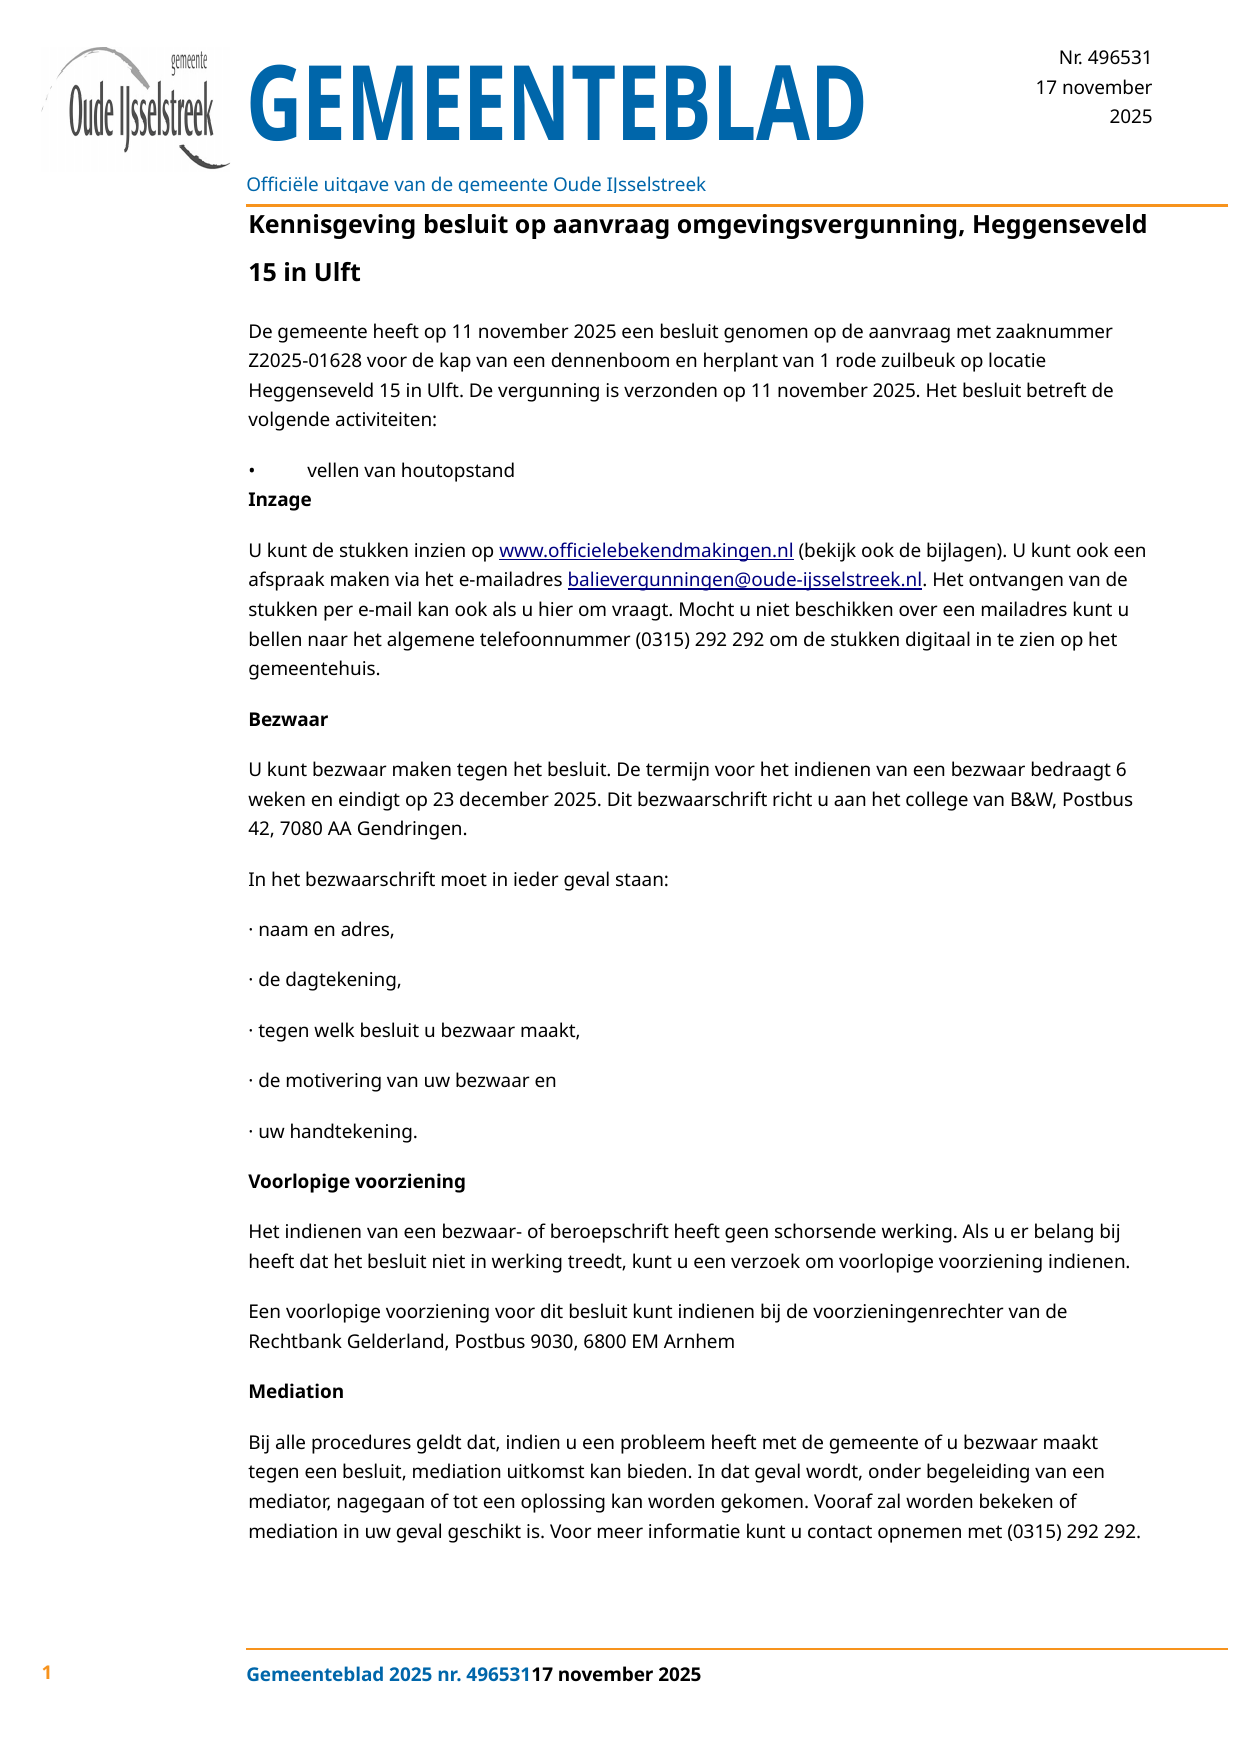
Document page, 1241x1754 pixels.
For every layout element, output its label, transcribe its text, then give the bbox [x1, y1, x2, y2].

text Bezwaar [248, 706, 1152, 732]
text · de motivering van uw bezwaar en [248, 1067, 1152, 1093]
text Inzage [248, 487, 1152, 512]
picture [41, 47, 231, 172]
text In het bezwaarschrift moet in ieder geval staan: [248, 866, 1152, 892]
text · de dagtekening, [248, 967, 1152, 992]
text U kunt de stukken inzien op www.officielebekendmakingen.nl (bekijk ook de bijlagen). U kunt ook een afspraak maken via het e-mailadres balievergunningen@oude-ijsselstreek.nl. Het ontvangen van de stukken per e-mail kan ook als u hier om vraagt. Mocht u niet beschikken over een mailadres kunt u bellen naar het algemene telefoonnummer (0315) 292 292 om de stukken digitaal in te zien op het gemeentehuis. [248, 537, 1152, 681]
text Mediation [248, 1379, 1152, 1404]
text U kunt bezwaar maken tegen het besluit. De termijn voor het indienen van een bezwaar bedraagt 6 weken en eindigt op 23 december 2025. Dit bezwaarschrift richt u aan het college van B&W, Postbus 42, 7080 AA Gendringen. [248, 756, 1152, 841]
text Bij alle procedures geldt dat, indien u een probleem heeft met de gemeente of u bezwaar maakt tegen een besluit, mediation uitkomst kan bieden. In dat geval wordt, onder begeleiding van een mediator, nagegaan of tot een oplossing kan worden gekomen. Vooraf zal worden bekeken of mediation in uw geval geschikt is. Voor meer informatie kunt u contact opnemen met (0315) 292 292. [248, 1429, 1152, 1544]
text · tegen welk besluit u bezwaar maakt, [248, 1017, 1152, 1043]
text · uw handtekening. [248, 1118, 1152, 1144]
text · naam en adres, [248, 916, 1152, 942]
text Het indienen van een bezwaar- of beroepschrift heeft geen schorsende werking. Als u er belang bij heeft dat het besluit niet in werking treedt, kunt u een verzoek om voorlopige voorziening indienen. [248, 1219, 1152, 1274]
list vellen van houtopstand [248, 457, 1152, 483]
text Een voorlopige voorziening voor dit besluit kunt indienen bij de voorzieningenrechter van de Rechtbank Gelderland, Postbus 9030, 6800 EM Arnhem [248, 1299, 1152, 1354]
text Kennisgeving besluit op aanvraag omgevingsvergunning, Heggenseveld 15 in Ulft [248, 207, 1152, 288]
text De gemeente heeft op 11 november 2025 een besluit genomen op de aanvraag met zaaknummer Z2025-01628 voor de kap van een dennenboom en herplant van 1 rode zuilbeuk op locatie Heggenseveld 15 in Ulft. De vergunning is verzonden op 11 november 2025. Het besluit betreft de volgende activiteiten: [248, 318, 1152, 432]
text Voorlopige voorziening [248, 1168, 1152, 1194]
